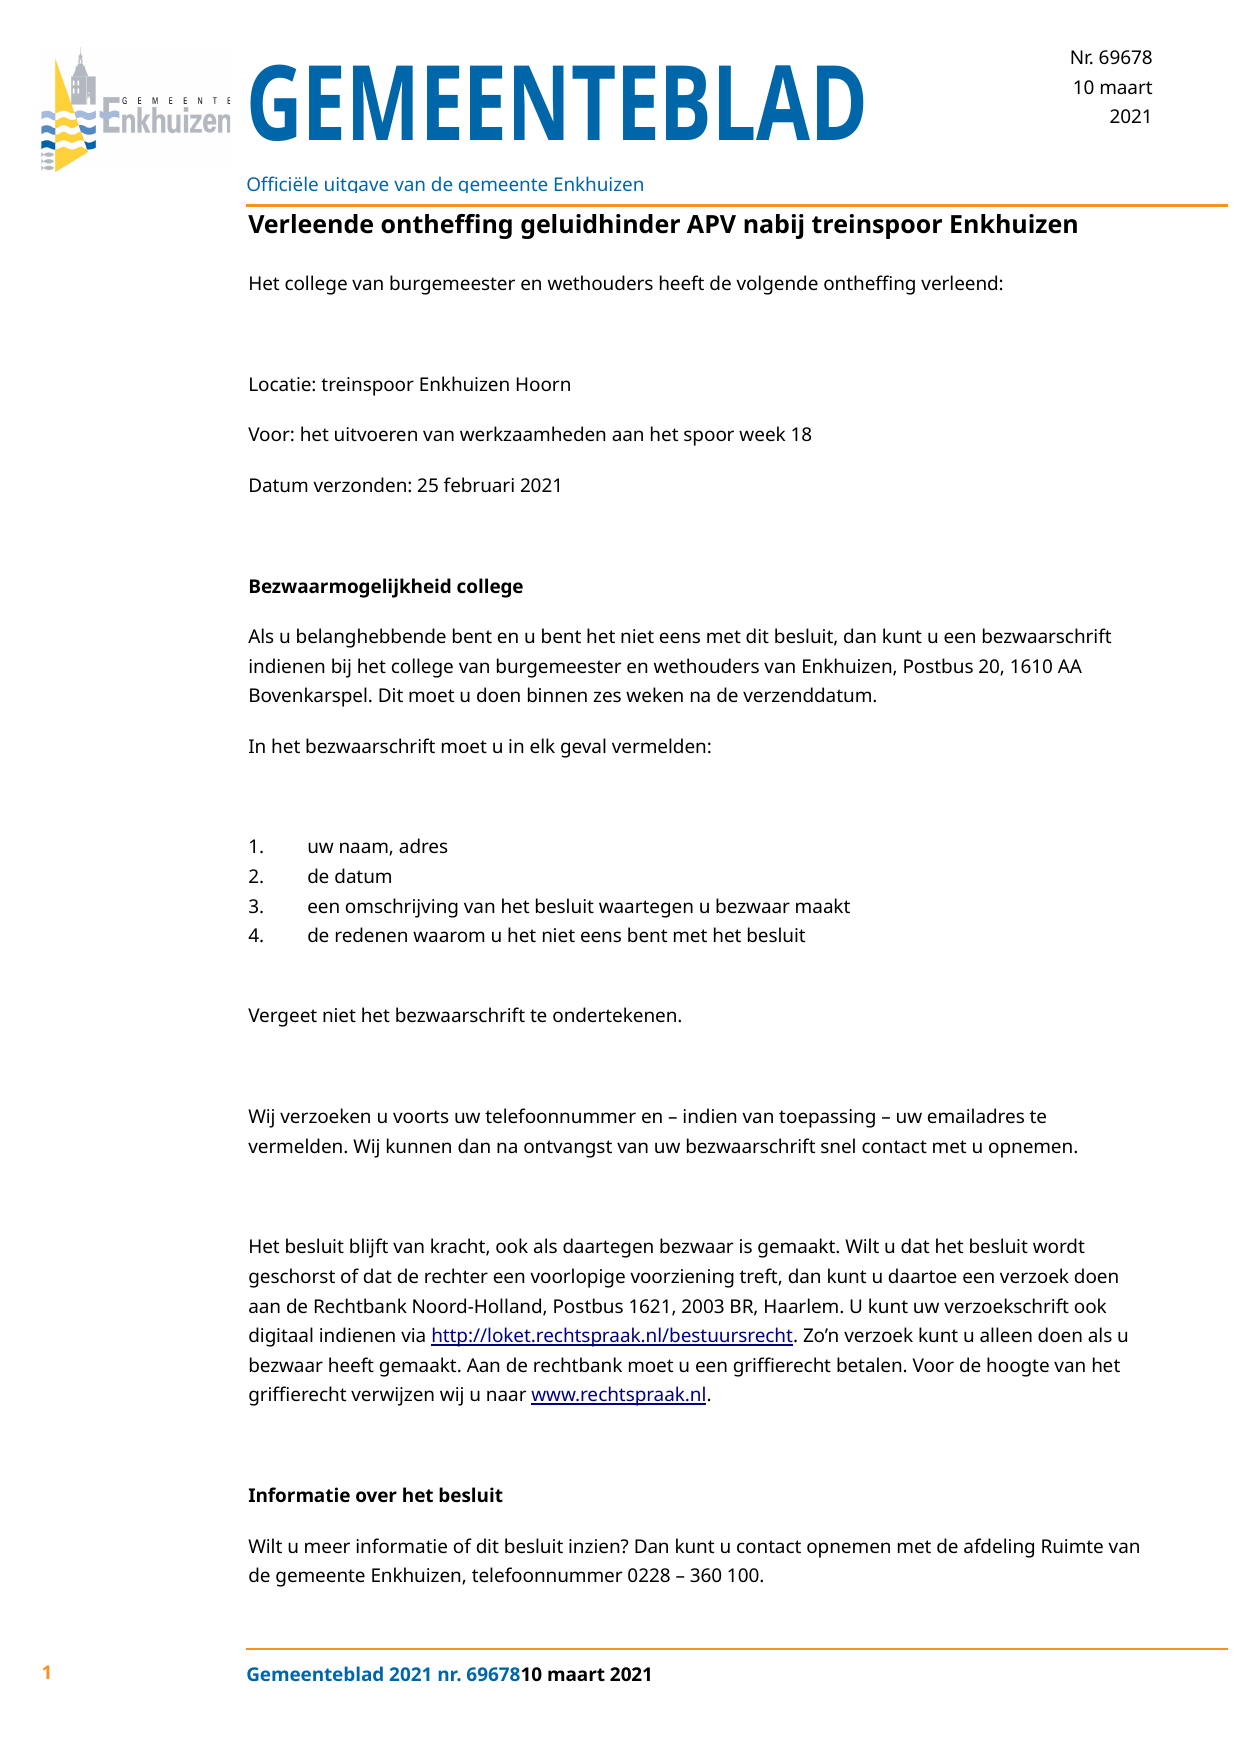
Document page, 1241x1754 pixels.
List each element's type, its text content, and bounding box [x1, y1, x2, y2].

list een omschrijving van het besluit waartegen u bezwaar maakt [248, 893, 1152, 918]
list de datum [248, 863, 1152, 889]
list uw naam, adres [248, 834, 1152, 859]
text Wilt u meer informatie of dit besluit inzien? Dan kunt u contact opnemen met de afdeling Ruimte van de gemeente Enkhuizen, telefoonnummer 0228 – 360 100. [248, 1533, 1152, 1588]
text In het bezwaarschrift moet u in elk geval vermelden: [248, 733, 1152, 758]
text Het besluit blijft van kracht, ook als daartegen bezwaar is gemaakt. Wilt u dat het besluit wordt geschorst of dat de rechter een voorlopige voorziening treft, dan kunt u daartoe een verzoek doen aan de Rechtbank Noord-Holland, Postbus 1621, 2003 BR, Haarlem. U kunt uw verzoekschrift ook digitaal indienen via http://loket.rechtspraak.nl/bestuursrecht. Zo’n verzoek kunt u alleen doen als u bezwaar heeft gemaakt. Aan de rechtbank moet u een griffierecht betalen. Voor de hoogte van het griffierecht verwijzen wij u naar www.rechtspraak.nl. [248, 1234, 1152, 1407]
text Het college van burgemeester en wethouders heeft de volgende ontheffing verleend: [248, 270, 1152, 296]
text Voor: het uitvoeren van werkzaamheden aan het spoor week 18 [248, 422, 1152, 447]
text Bezwaarmogelijkheid college [248, 573, 1152, 598]
text Wij verzoeken u voorts uw telefoonnummer en – indien van toepassing – uw emailadres te vermelden. Wij kunnen dan na ontvangst van uw bezwaarschrift snel contact met u opnemen. [248, 1103, 1152, 1158]
list de redenen waarom u het niet eens bent met het besluit [248, 922, 1152, 948]
text Locatie: treinspoor Enkhuizen Hoorn [248, 371, 1152, 397]
picture [41, 47, 231, 172]
text Verleende ontheffing geluidhinder APV nabij treinspoor Enkhuizen [248, 207, 1152, 241]
text Datum verzonden: 25 februari 2021 [248, 472, 1152, 498]
text Als u belanghebbende bent en u bent het niet eens met dit besluit, dan kunt u een bezwaarschrift indienen bij het college van burgemeester en wethouders van Enkhuizen, Postbus 20, 1610 AA Bovenkarspel. Dit moet u doen binnen zes weken na de verzenddatum. [248, 623, 1152, 708]
text Vergeet niet het bezwaarschrift te ondertekenen. [248, 1002, 1152, 1028]
text Informatie over het besluit [248, 1482, 1152, 1508]
